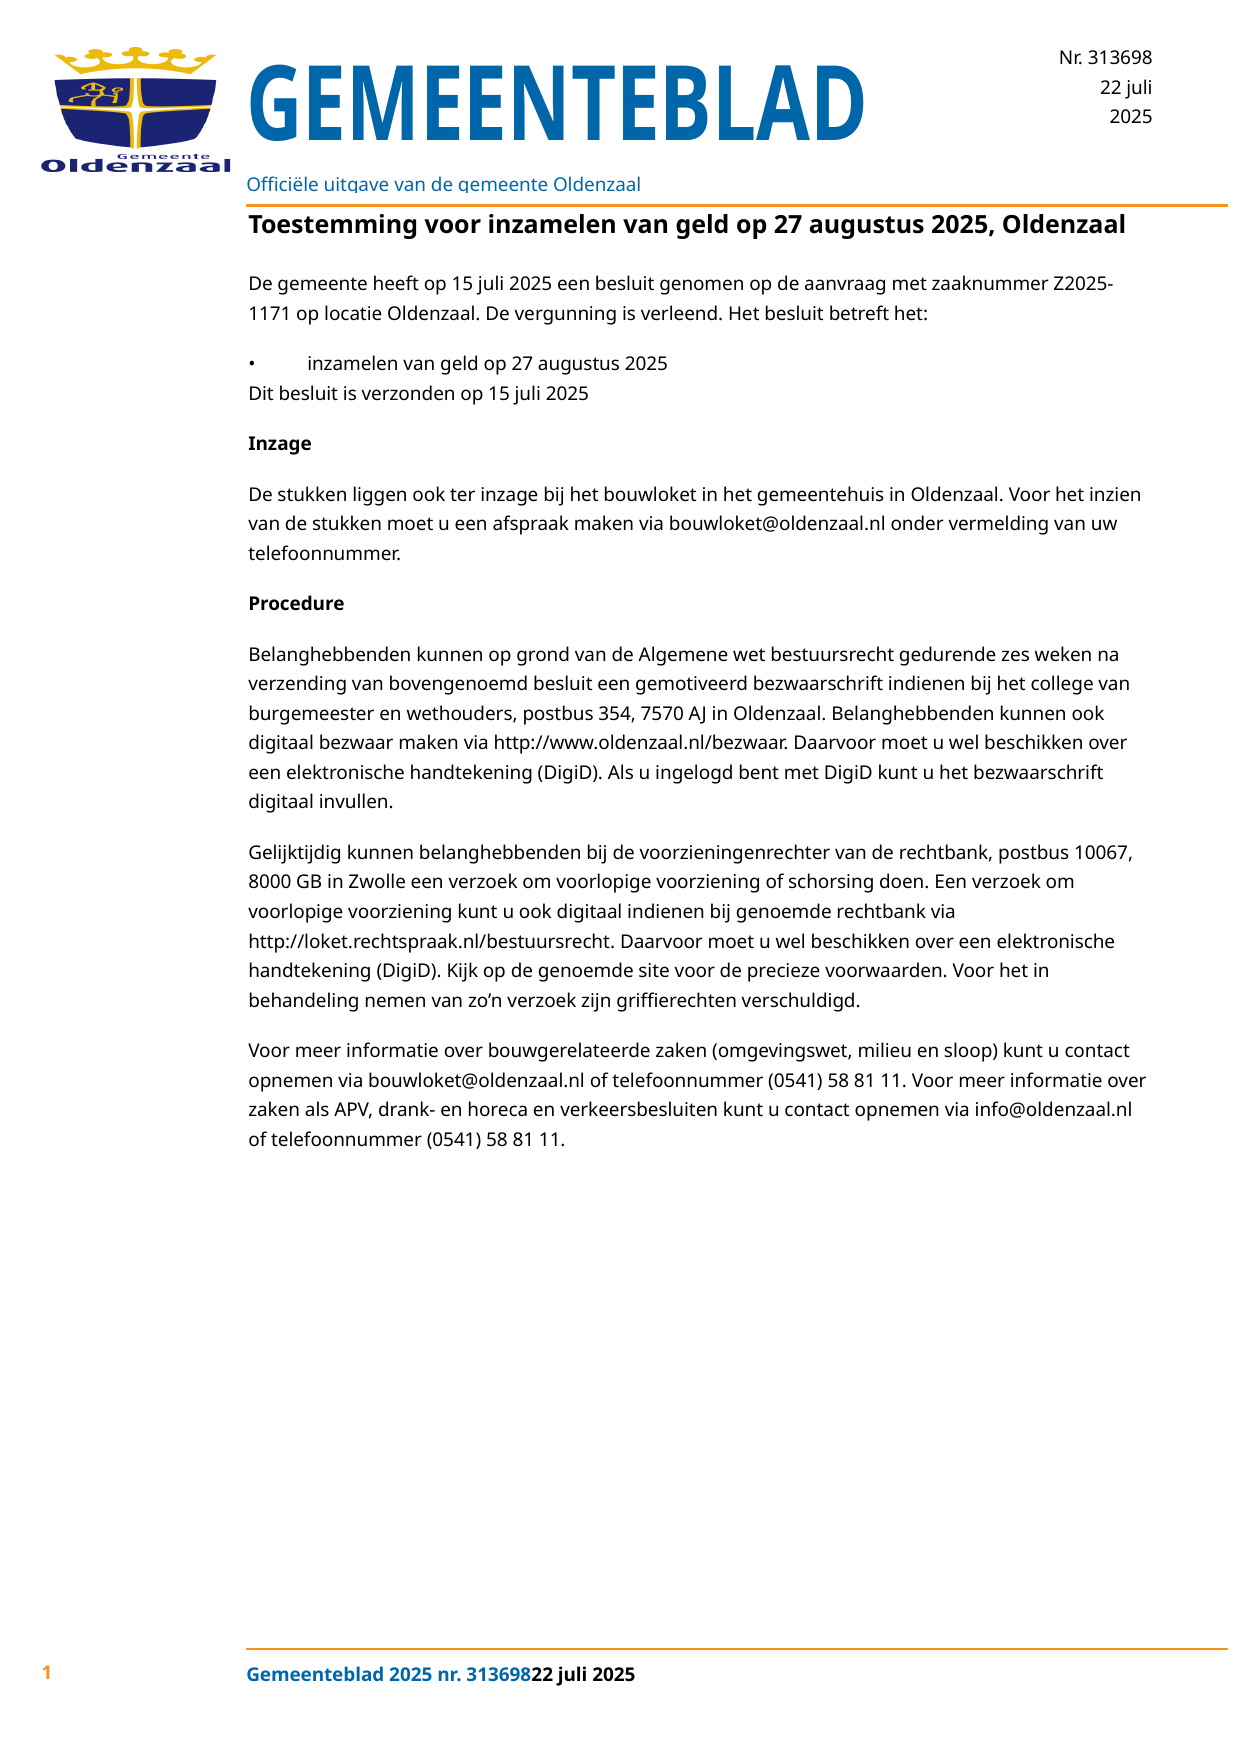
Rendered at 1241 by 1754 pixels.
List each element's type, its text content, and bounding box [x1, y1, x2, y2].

text Procedure [248, 590, 1152, 616]
text De stukken liggen ook ter inzage bij het bouwloket in het gemeentehuis in Oldenzaal. Voor het inzien van de stukken moet u een afspraak maken via bouwloket@oldenzaal.nl onder vermelding van uw telefoonnummer. [248, 481, 1152, 566]
text Gelijktijdig kunnen belanghebbenden bij de voorzieningenrechter van de rechtbank, postbus 10067, 8000 GB in Zwolle een verzoek om voorlopige voorziening of schorsing doen. Een verzoek om voorlopige voorziening kunt u ook digitaal indienen bij genoemde rechtbank via http://loket.rechtspraak.nl/bestuursrecht. Daarvoor moet u wel beschikken over een elektronische handtekening (DigiD). Kijk op de genoemde site voor de precieze voorwaarden. Voor het in behandeling nemen van zo’n verzoek zijn griffierechten verschuldigd. [248, 839, 1152, 1013]
text De gemeente heeft op 15 juli 2025 een besluit genomen op de aanvraag met zaaknummer Z2025-1171 op locatie Oldenzaal. De vergunning is verleend. Het besluit betreft het: [248, 270, 1152, 326]
text Inzage [248, 430, 1152, 456]
text Belanghebbenden kunnen op grond van de Algemene wet bestuursrecht gedurende zes weken na verzending van bovengenoemd besluit een gemotiveerd bezwaarschrift indienen bij het college van burgemeester en wethouders, postbus 354, 7570 AJ in Oldenzaal. Belanghebbenden kunnen ook digitaal bezwaar maken via http://www.oldenzaal.nl/bezwaar. Daarvoor moet u wel beschikken over een elektronische handtekening (DigiD). Als u ingelogd bent met DigiD kunt u het bezwaarschrift digitaal invullen. [248, 641, 1152, 814]
text Dit besluit is verzonden op 15 juli 2025 [248, 380, 1152, 406]
list inzamelen van geld op 27 augustus 2025 [248, 350, 1152, 376]
text Toestemming voor inzamelen van geld op 27 augustus 2025, Oldenzaal [248, 207, 1152, 241]
picture [41, 47, 231, 172]
text Voor meer informatie over bouwgerelateerde zaken (omgevingswet, milieu en sloop) kunt u contact opnemen via bouwloket@oldenzaal.nl of telefoonnummer (0541) 58 81 11. Voor meer informatie over zaken als APV, drank- en horeca en verkeersbesluiten kunt u contact opnemen via info@oldenzaal.nl of telefoonnummer (0541) 58 81 11. [248, 1037, 1152, 1152]
